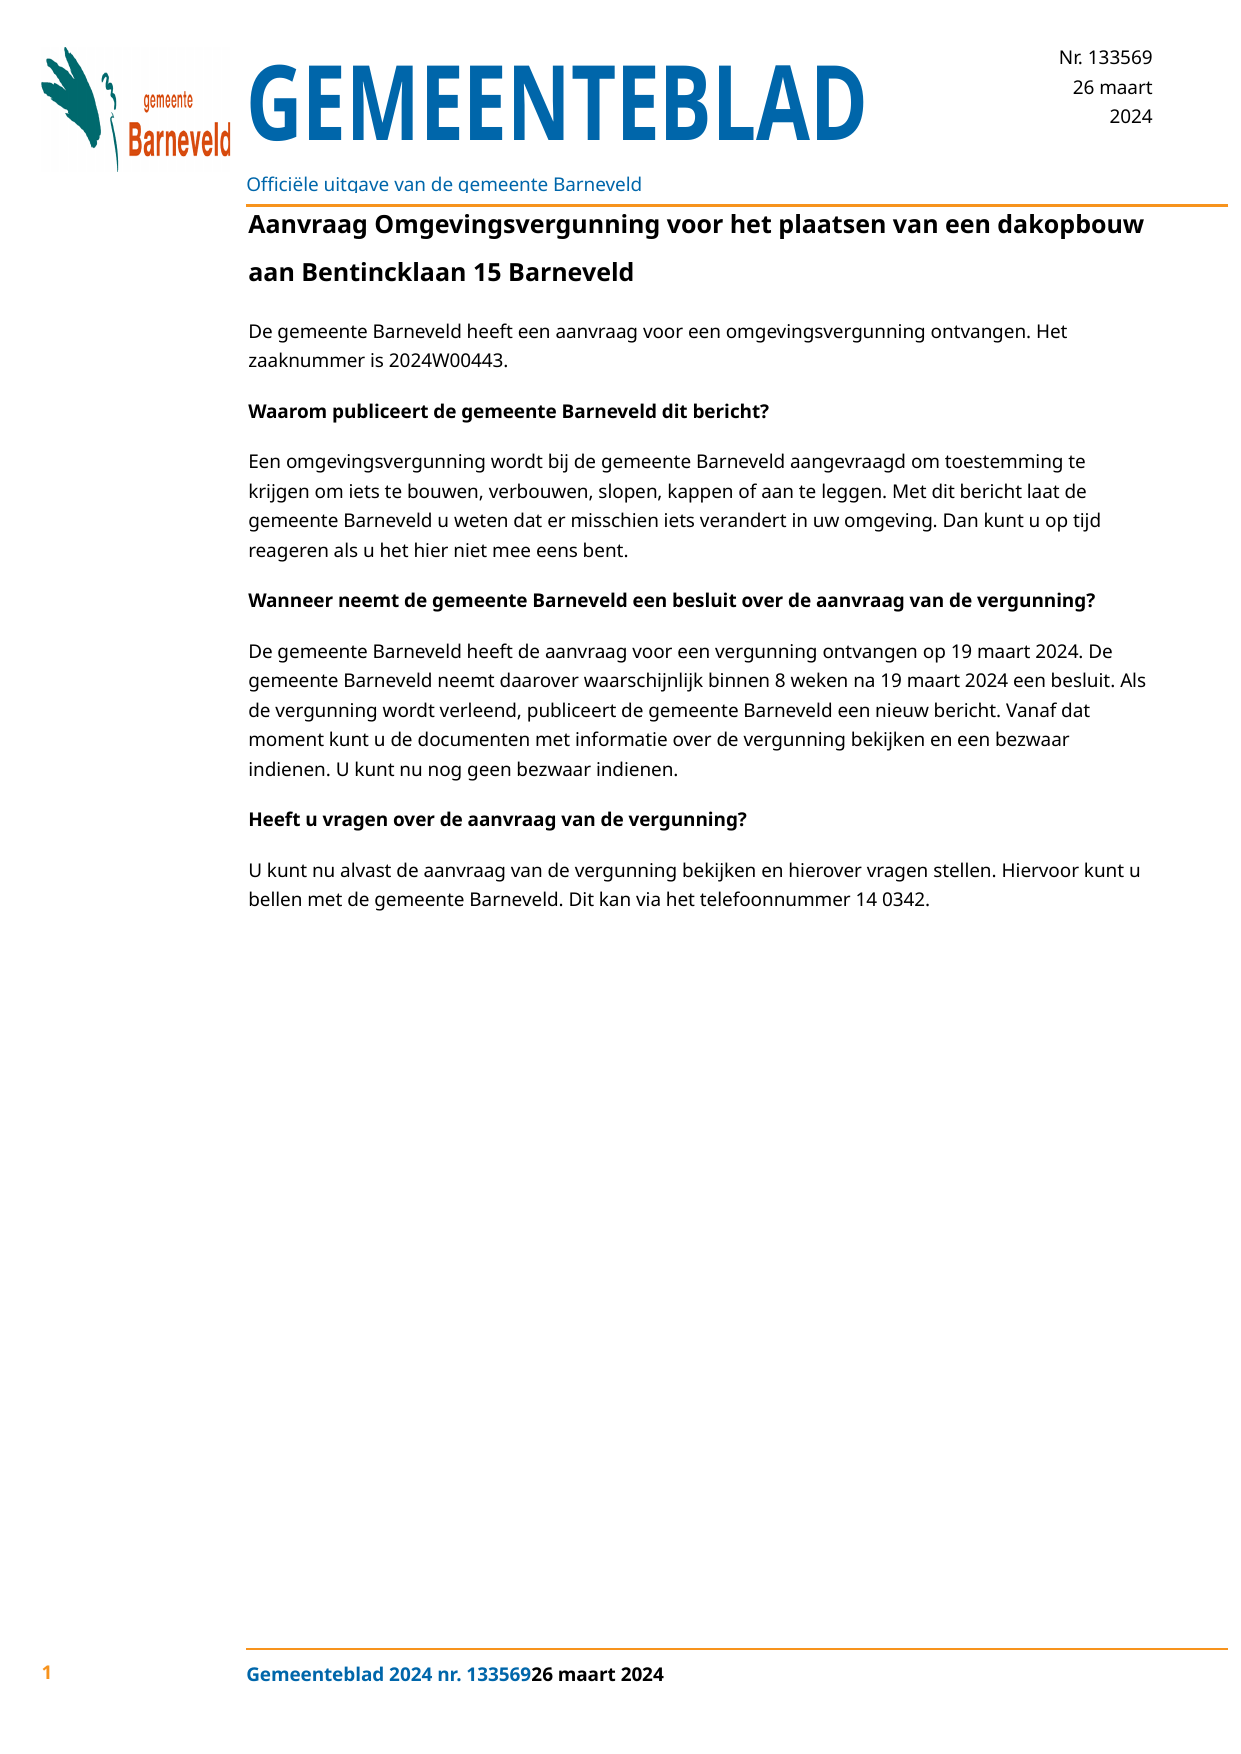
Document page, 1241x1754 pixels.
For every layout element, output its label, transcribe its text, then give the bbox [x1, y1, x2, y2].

text De gemeente Barneveld heeft een aanvraag voor een omgevingsvergunning ontvangen. Het zaaknummer is 2024W00443. [248, 318, 1152, 373]
picture [41, 47, 231, 172]
text Een omgevingsvergunning wordt bij de gemeente Barneveld aangevraagd om toestemming te krijgen om iets te bouwen, verbouwen, slopen, kappen of aan te leggen. Met dit bericht laat de gemeente Barneveld u weten dat er misschien iets verandert in uw omgeving. Dan kunt u op tijd reageren als u het hier niet mee eens bent. [248, 448, 1152, 563]
text Aanvraag Omgevingsvergunning voor het plaatsen van een dakopbouw aan Bentincklaan 15 Barneveld [248, 207, 1152, 288]
text De gemeente Barneveld heeft de aanvraag voor een vergunning ontvangen op 19 maart 2024. De gemeente Barneveld neemt daarover waarschijnlijk binnen 8 weken na 19 maart 2024 een besluit. Als de vergunning wordt verleend, publiceert de gemeente Barneveld een nieuw bericht. Vanaf dat moment kunt u de documenten met informatie over de vergunning bekijken en een bezwaar indienen. U kunt nu nog geen bezwaar indienen. [248, 638, 1152, 782]
text Heeft u vragen over de aanvraag van de vergunning? [248, 807, 1152, 832]
text Wanneer neemt de gemeente Barneveld een besluit over de aanvraag van de vergunning? [248, 587, 1152, 613]
text Waarom publiceert de gemeente Barneveld dit bericht? [248, 398, 1152, 424]
text U kunt nu alvast de aanvraag van de vergunning bekijken en hierover vragen stellen. Hiervoor kunt u bellen met de gemeente Barneveld. Dit kan via het telefoonnummer 14 0342. [248, 857, 1152, 912]
